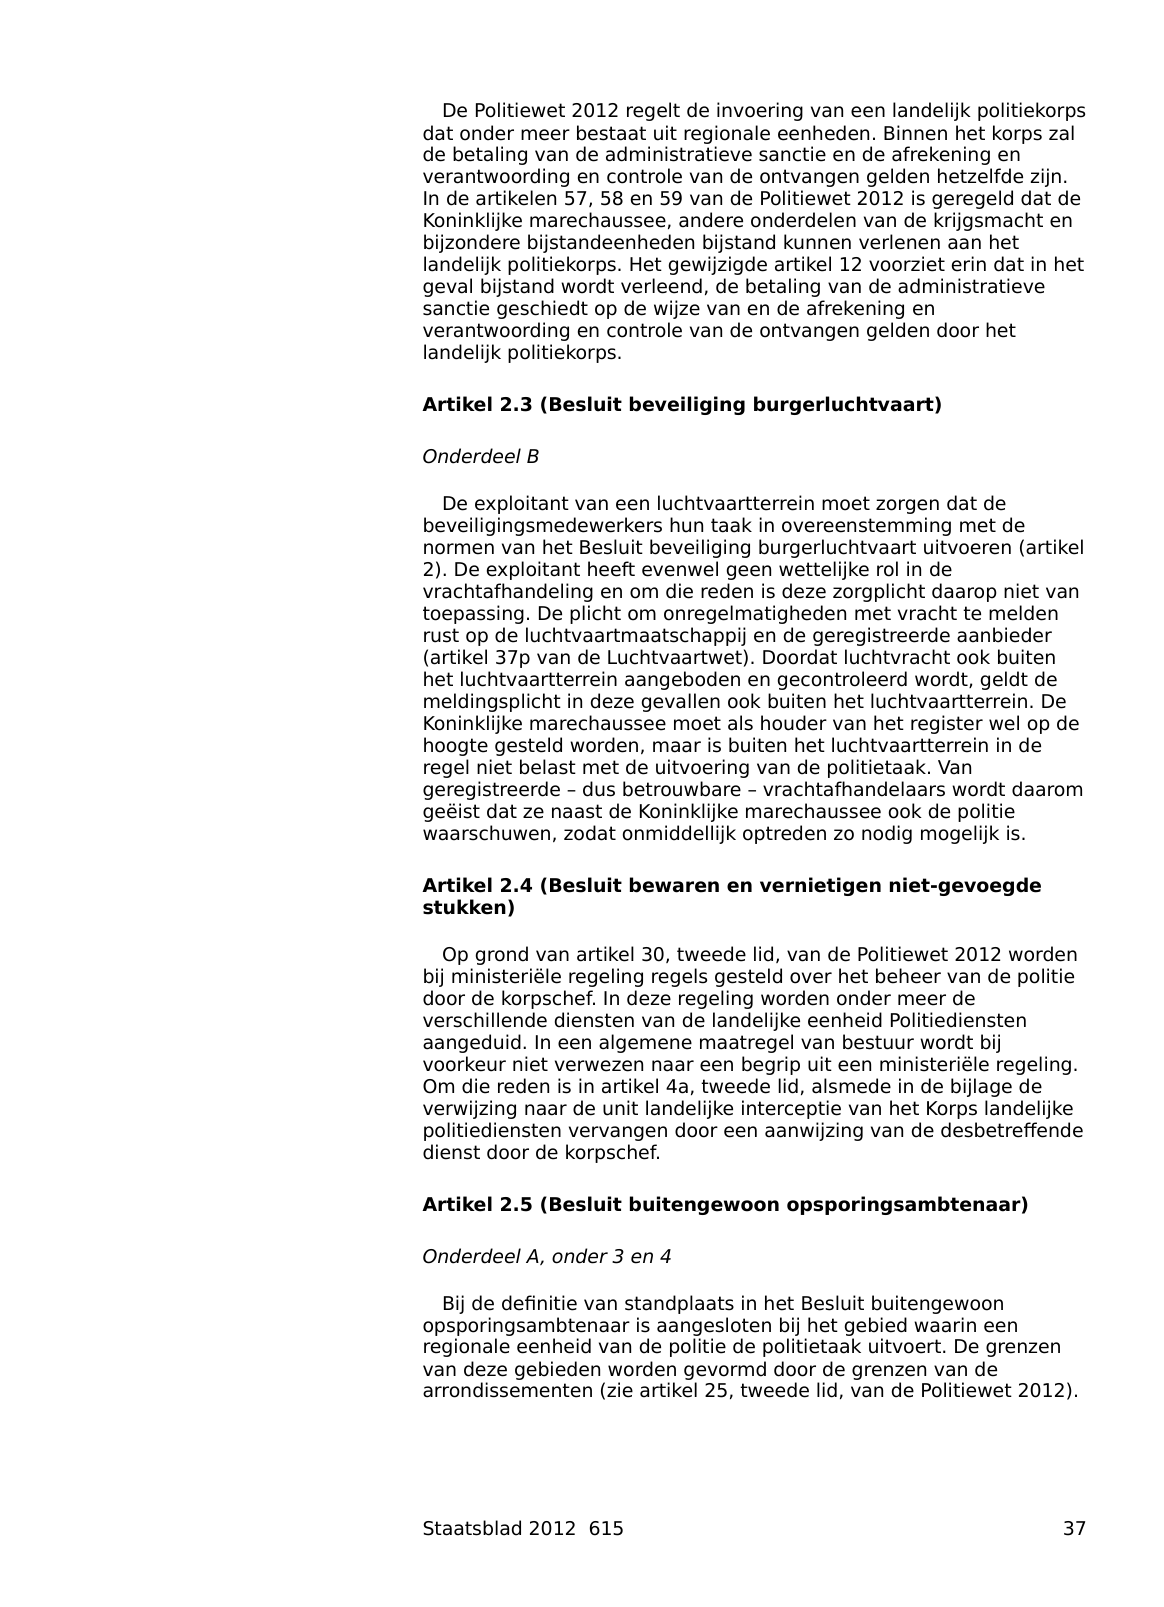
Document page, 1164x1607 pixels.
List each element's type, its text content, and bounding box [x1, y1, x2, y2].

text Op grond van artikel 30, tweede lid, van de Politiewet 2012 worden bij ministeriële regeling regels gesteld over het beheer van de politie door de korpschef. In deze regeling worden onder meer de verschillende diensten van de landelijke eenheid Politiediensten aangeduid. In een algemene maatregel van bestuur wordt bij voorkeur niet verwezen naar een begrip uit een ministeriële regeling. Om die reden is in artikel 4a, tweede lid, alsmede in de bijlage de verwijzing naar de unit landelijke interceptie van het Korps landelijke politiediensten vervangen door een aanwijzing van de desbetreffende dienst door de korpschef. [422, 944, 1087, 1163]
subtitle Artikel 2.3 (Besluit beveiliging burgerluchtvaart) [422, 394, 1087, 416]
subtitle Onderdeel A, onder 3 en 4 [422, 1246, 1087, 1267]
subtitle Onderdeel B [422, 446, 1087, 468]
text De Politiewet 2012 regelt de invoering van een landelijk politiekorps dat onder meer bestaat uit regionale eenheden. Binnen het korps zal de betaling van de administratieve sanctie en de afrekening en verantwoording en controle van de ontvangen gelden hetzelfde zijn. In de artikelen 57, 58 en 59 van de Politiewet 2012 is geregeld dat de Koninklijke marechaussee, andere onderdelen van de krijgsmacht en bijzondere bijstandeenheden bijstand kunnen verlenen aan het landelijk politiekorps. Het gewijzigde artikel 12 voorziet erin dat in het geval bijstand wordt verleend, de betaling van de administratieve sanctie geschiedt op de wijze van en de afrekening en verantwoording en controle van de ontvangen gelden door het landelijk politiekorps. [422, 100, 1087, 364]
subtitle Artikel 2.5 (Besluit buitengewoon opsporingsambtenaar) [422, 1193, 1087, 1216]
subtitle Artikel 2.4 (Besluit bewaren en vernietigen niet-gevoegde stukken) [422, 875, 1087, 919]
text De exploitant van een luchtvaartterrein moet zorgen dat de beveiligingsmedewerkers hun taak in overeenstemming met de normen van het Besluit beveiliging burgerluchtvaart uitvoeren (artikel 2). De exploitant heeft evenwel geen wettelijke rol in de vrachtafhandeling en om die reden is deze zorgplicht daarop niet van toepassing. De plicht om onregelmatigheden met vracht te melden rust op de luchtvaartmaatschappij en de geregistreerde aanbieder (artikel 37p van de Luchtvaartwet). Doordat luchtvracht ook buiten het luchtvaartterrein aangeboden en gecontroleerd wordt, geldt de meldingsplicht in deze gevallen ook buiten het luchtvaartterrein. De Koninklijke marechaussee moet als houder van het register wel op de hoogte gesteld worden, maar is buiten het luchtvaartterrein in de regel niet belast met de uitvoering van de politietaak. Van geregistreerde – dus betrouwbare – vrachtafhandelaars wordt daarom geëist dat ze naast de Koninklijke marechaussee ook de politie waarschuwen, zodat onmiddellijk optreden zo nodig mogelijk is. [422, 493, 1087, 845]
text Bij de definitie van standplaats in het Besluit buitengewoon opsporingsambtenaar is aangesloten bij het gebied waarin een regionale eenheid van de politie de politietaak uitvoert. De grenzen van deze gebieden worden gevormd door de grenzen van de arrondissementen (zie artikel 25, tweede lid, van de Politiewet 2012). [422, 1292, 1087, 1402]
